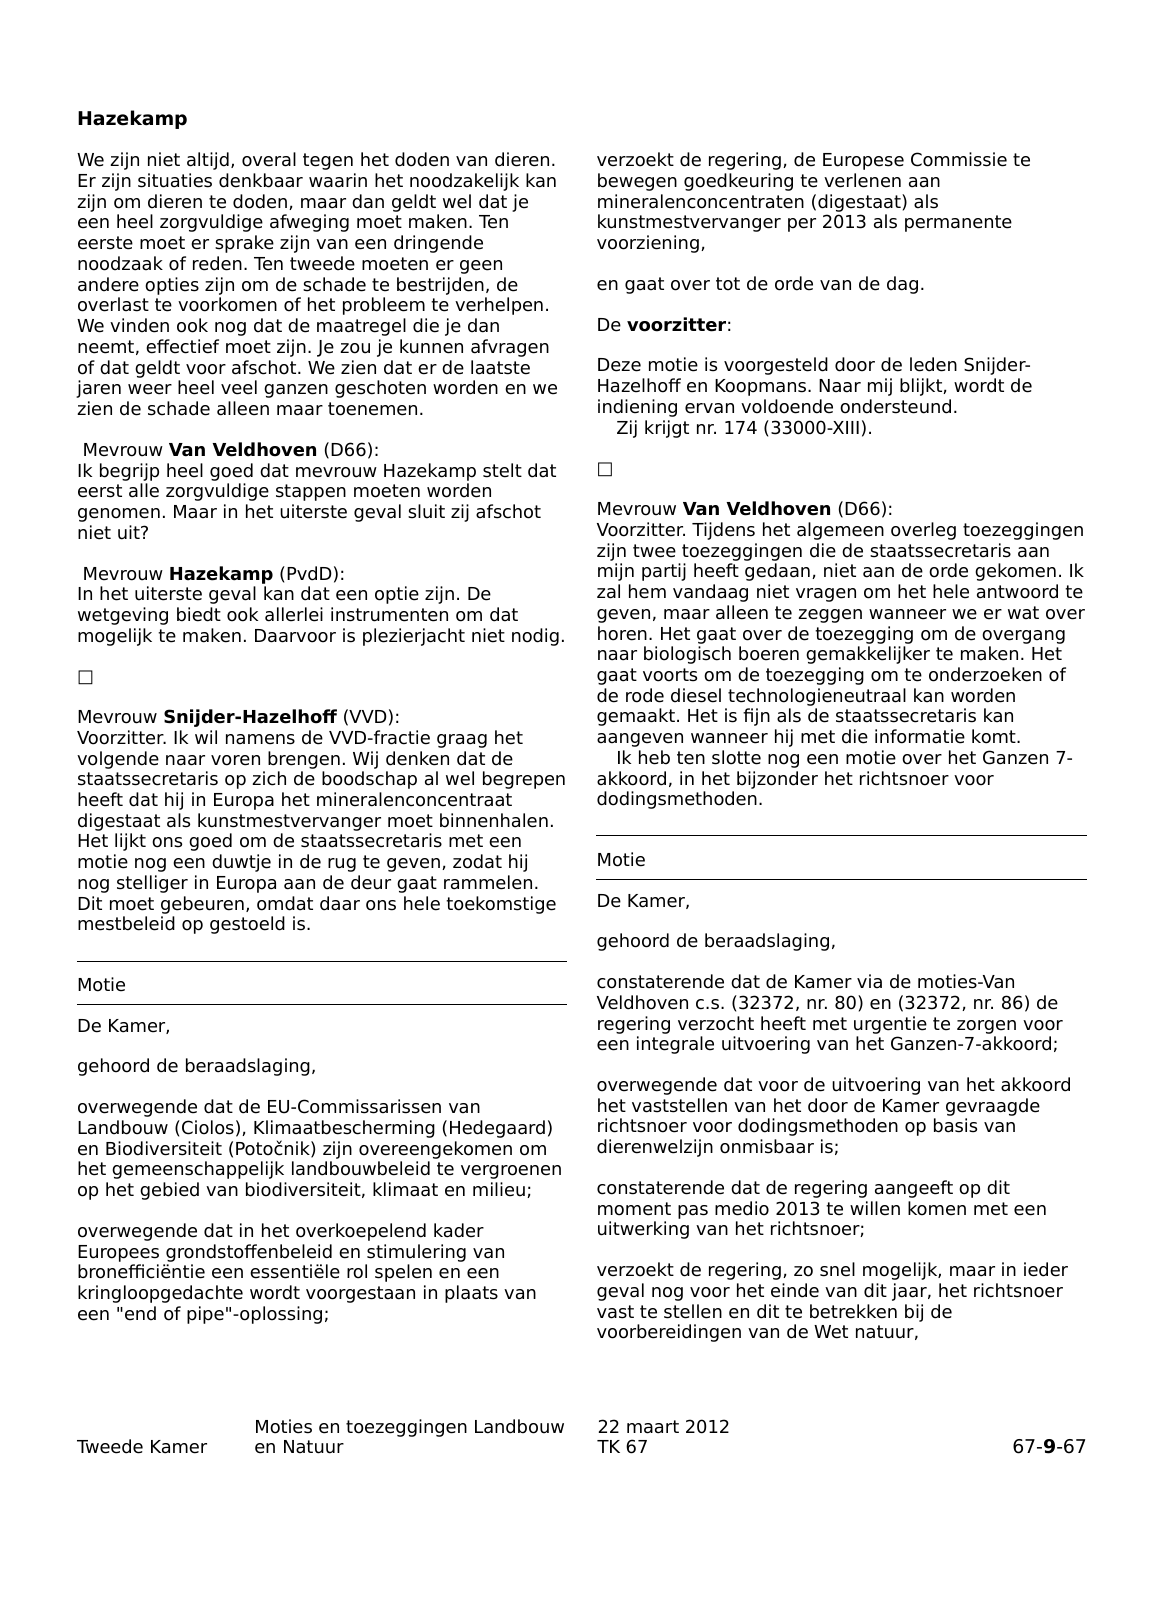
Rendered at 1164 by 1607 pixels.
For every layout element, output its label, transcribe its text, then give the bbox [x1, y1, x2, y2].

text Mevrouw Snijder-Hazelhoff (VVD): [77, 707, 567, 728]
text Ik begrijp heel goed dat mevrouw Hazekamp stelt dat eerst alle zorgvuldige stappen moeten worden genomen. Maar in het uiterste geval sluit zij afschot niet uit? [77, 460, 567, 543]
text We zijn niet altijd, overal tegen het doden van dieren. Er zijn situaties denkbaar waarin het noodzakelijk kan zijn om dieren te doden, maar dan geldt wel dat je een heel zorgvuldige afweging moet maken. Ten eerste moet er sprake zijn van een dringende noodzaak of reden. Ten tweede moeten er geen andere opties zijn om de schade te bestrijden, de overlast te voorkomen of het probleem te verhelpen. We vinden ook nog dat de maatregel die je dan neemt, effectief moet zijn. Je zou je kunnen afvragen of dat geldt voor afschot. We zien dat er de laatste jaren weer heel veel ganzen geschoten worden en we zien de schade alleen maar toenemen. [77, 150, 567, 420]
text Zij krijgt nr. 174 (33000-XIII). [596, 417, 1087, 438]
text Voorzitter. Ik wil namens de VVD-fractie graag het volgende naar voren brengen. Wij denken dat de staatssecretaris op zich de boodschap al wel begrepen heeft dat hij in Europa het mineralenconcentraat digestaat als kunstmestvervanger moet binnenhalen. Het lijkt ons goed om de staatssecretaris met een motie nog een duwtje in de rug te geven, zodat hij nog stelliger in Europa aan de deur gaat rammelen. Dit moet gebeuren, omdat daar ons hele toekomstige mestbeleid op gestoeld is. [77, 728, 567, 935]
text en gaat over tot de orde van de dag. [596, 274, 1087, 294]
text overwegende dat de EU-Commissarissen van Landbouw (Ciolos), Klimaatbescherming (Hedegaard) en Biodiversiteit (Potočnik) zijn overeengekomen om het gemeenschappelijk landbouwbeleid te vergroenen op het gebied van biodiversiteit, klimaat en milieu; [77, 1097, 567, 1201]
text □ [596, 458, 1087, 479]
text In het uiterste geval kan dat een optie zijn. De wetgeving biedt ook allerlei instrumenten om dat mogelijk te maken. Daarvoor is plezierjacht niet nodig. [77, 584, 567, 646]
text constaterende dat de Kamer via de moties-Van Veldhoven c.s. (32372, nr. 80) en (32372, nr. 86) de regering verzocht heeft met urgentie te zorgen voor een integrale uitvoering van het Ganzen-7-akkoord; [596, 972, 1087, 1055]
text Motie [77, 975, 567, 996]
text verzoekt de regering, zo snel mogelijk, maar in ieder geval nog voor het einde van dit jaar, het richtsnoer vast te stellen en dit te betrekken bij de voorbereidingen van de Wet natuur, [596, 1260, 1087, 1343]
text Mevrouw Hazekamp (PvdD): [77, 563, 567, 584]
text Mevrouw Van Veldhoven (D66): [77, 440, 567, 460]
text Ik heb ten slotte nog een motie over het Ganzen 7-akkoord, in het bijzonder het richtsnoer voor dodingsmethoden. [596, 748, 1087, 810]
text Voorzitter. Tijdens het algemeen overleg toezeggingen zijn twee toezeggingen die de staatssecretaris aan mijn partij heeft gedaan, niet aan de orde gekomen. Ik zal hem vandaag niet vragen om het hele antwoord te geven, maar alleen te zeggen wanneer we er wat over horen. Het gaat over de toezegging om de overgang naar biologisch boeren gemakkelijker te maken. Het gaat voorts om de toezegging om te onderzoeken of de rode diesel technologieneutraal kan worden gemaakt. Het is fijn als de staatssecretaris kan aangeven wanneer hij met die informatie komt. [596, 520, 1087, 748]
text verzoekt de regering, de Europese Commissie te bewegen goedkeuring te verlenen aan mineralenconcentraten (digestaat) als kunstmestvervanger per 2013 als permanente voorziening, [596, 150, 1087, 254]
text gehoord de beraadslaging, [596, 931, 1087, 952]
text Deze motie is voorgesteld door de leden Snijder-Hazelhoff en Koopmans. Naar mij blijkt, wordt de indiening ervan voldoende ondersteund. [596, 355, 1087, 417]
text De Kamer, [77, 1016, 567, 1036]
text De voorzitter: [596, 314, 1087, 335]
text gehoord de beraadslaging, [77, 1056, 567, 1077]
text □ [77, 666, 567, 687]
text overwegende dat in het overkoepelend kader Europees grondstoffenbeleid en stimulering van bronefficiëntie een essentiële rol spelen en een kringloopgedachte wordt voorgestaan in plaats van een "end of pipe"-oplossing; [77, 1221, 567, 1324]
text Mevrouw Van Veldhoven (D66): [596, 499, 1087, 520]
text overwegende dat voor de uitvoering van het akkoord het vaststellen van het door de Kamer gevraagde richtsnoer voor dodingsmethoden op basis van dierenwelzijn onmisbaar is; [596, 1075, 1087, 1158]
text De Kamer, [596, 891, 1087, 911]
text Motie [596, 850, 1087, 871]
text constaterende dat de regering aangeeft op dit moment pas medio 2013 te willen komen met een uitwerking van het richtsnoer; [596, 1178, 1087, 1240]
